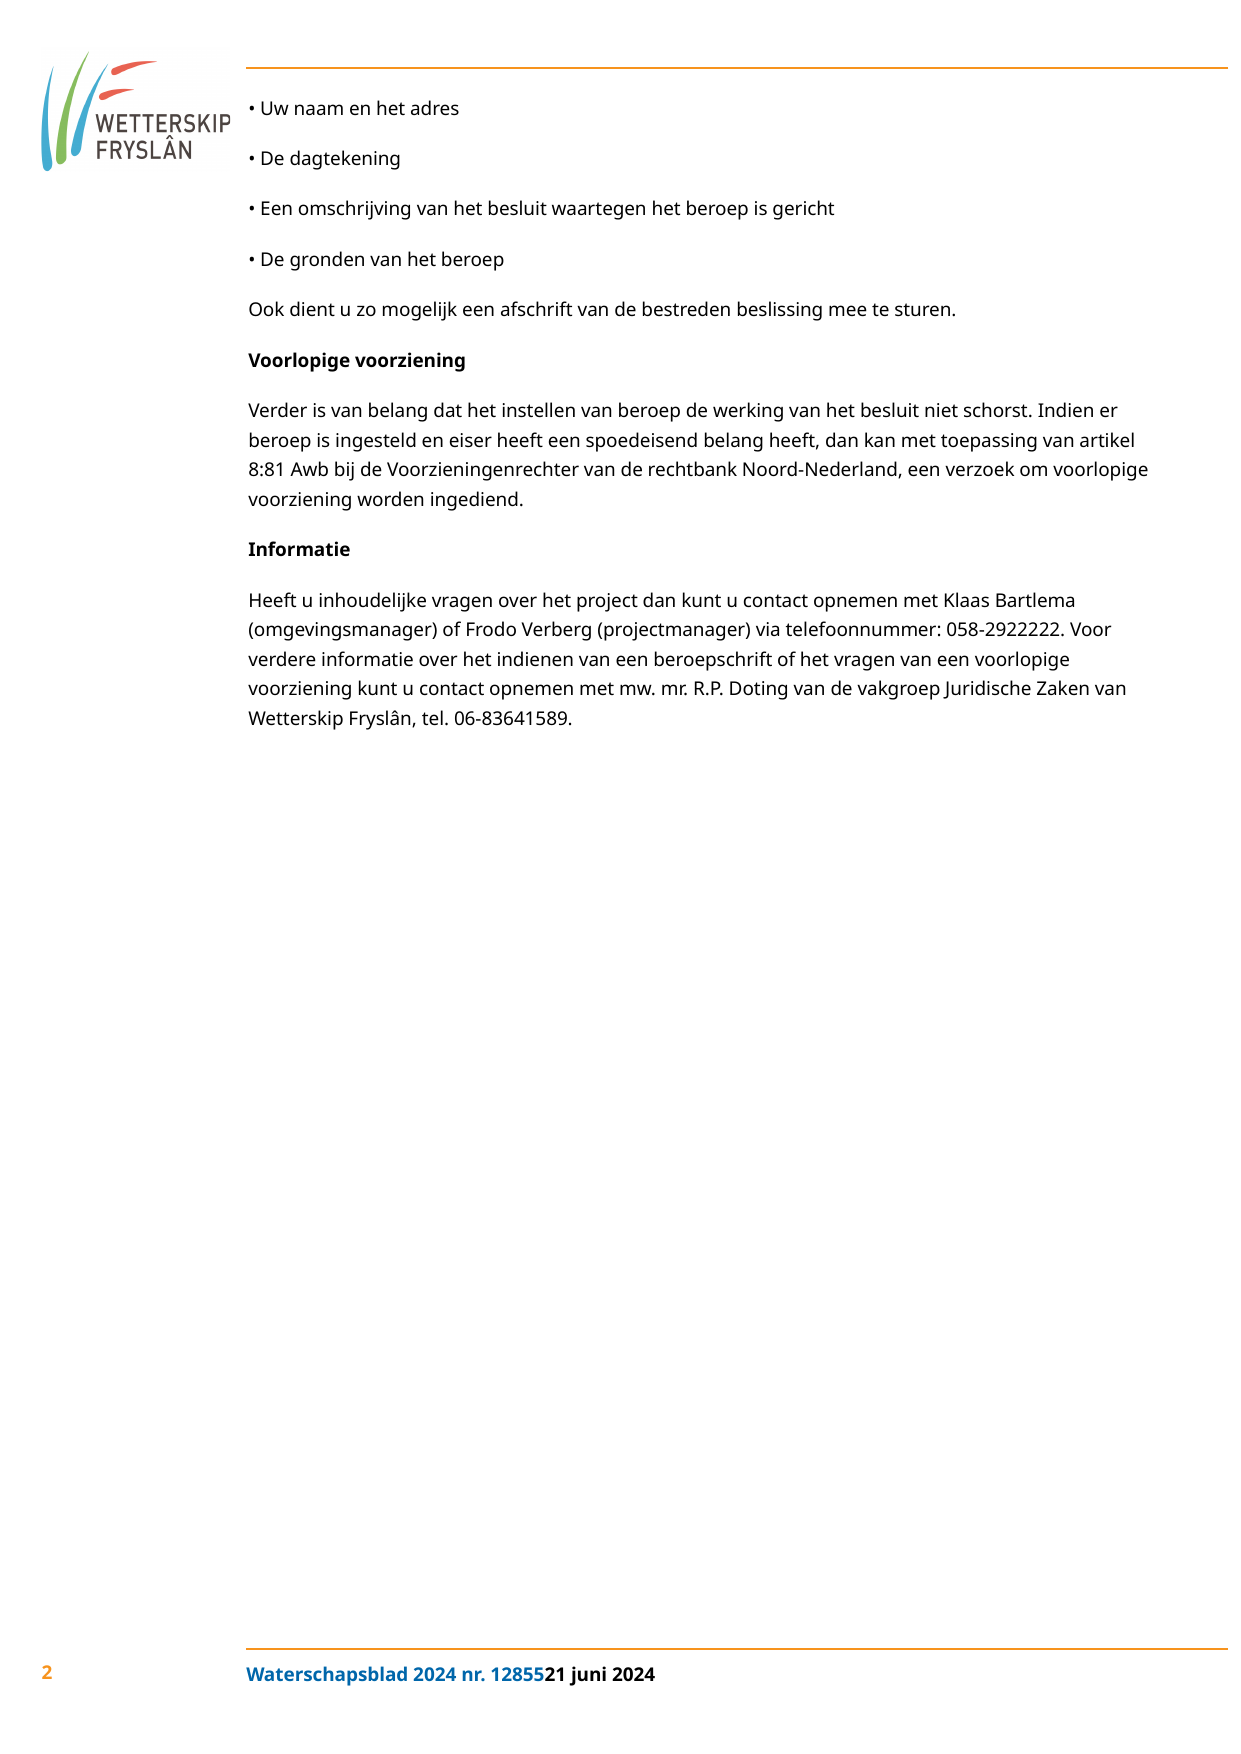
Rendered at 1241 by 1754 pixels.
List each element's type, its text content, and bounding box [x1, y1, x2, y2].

text Informatie [248, 536, 1152, 562]
text • De gronden van het beroep [248, 246, 1152, 272]
text • De dagtekening [248, 145, 1152, 171]
text Ook dient u zo mogelijk een afschrift van de bestreden beslissing mee te sturen. [248, 296, 1152, 322]
text • Een omschrijving van het besluit waartegen het beroep is gericht [248, 196, 1152, 221]
text Voorlopige voorziening [248, 347, 1152, 373]
text • Uw naam en het adres [248, 95, 1152, 121]
picture [41, 47, 231, 172]
text Verder is van belang dat het instellen van beroep de werking van het besluit niet schorst. Indien er beroep is ingesteld en eiser heeft een spoedeisend belang heeft, dan kan met toepassing van artikel 8:81 Awb bij de Voorzieningenrechter van de rechtbank Noord-Nederland, een verzoek om voorlopige voorziening worden ingediend. [248, 397, 1152, 512]
text Heeft u inhoudelijke vragen over het project dan kunt u contact opnemen met Klaas Bartlema (omgevingsmanager) of Frodo Verberg (projectmanager) via telefoonnummer: 058-2922222. Voor verdere informatie over het indienen van een beroepschrift of het vragen van een voorlopige voorziening kunt u contact opnemen met mw. mr. R.P. Doting van de vakgroep Juridische Zaken van Wetterskip Fryslân, tel. 06-83641589. [248, 587, 1152, 731]
